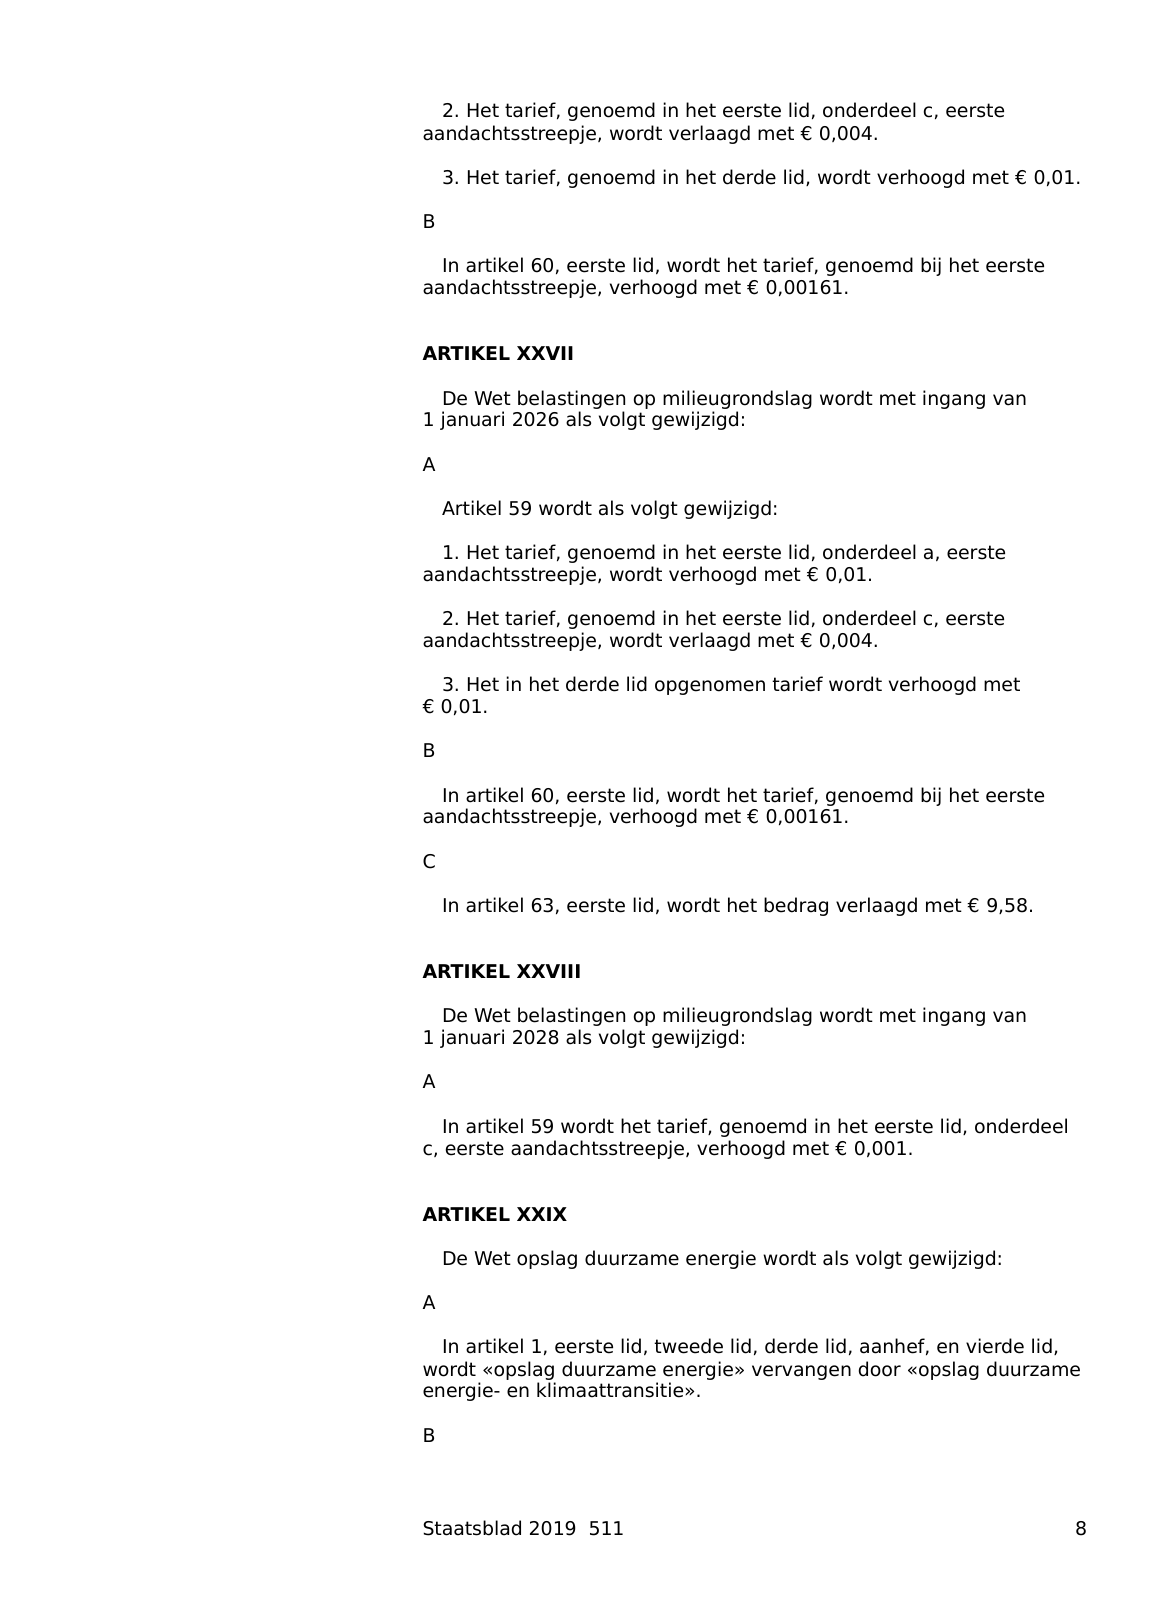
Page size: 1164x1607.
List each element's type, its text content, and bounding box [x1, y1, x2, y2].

subtitle ARTIKEL XXIX [422, 1204, 1087, 1226]
text De Wet opslag duurzame energie wordt als volgt gewijzigd: [422, 1248, 1087, 1270]
text 2. Het tarief, genoemd in het eerste lid, onderdeel c, eerste aandachtsstreepje, wordt verlaagd met € 0,004. [422, 100, 1087, 144]
subtitle ARTIKEL XXVII [422, 343, 1087, 365]
text 3. Het in het derde lid opgenomen tarief wordt verhoogd met € 0,01. [422, 674, 1087, 718]
text In artikel 60, eerste lid, wordt het tarief, genoemd bij het eerste aandachtsstreepje, verhoogd met € 0,00161. [422, 255, 1087, 299]
text A [422, 453, 1087, 476]
text In artikel 63, eerste lid, wordt het bedrag verlaagd met € 9,58. [422, 895, 1087, 917]
text A [422, 1071, 1087, 1093]
text De Wet belastingen op milieugrondslag wordt met ingang van 1 januari 2026 als volgt gewijzigd: [422, 387, 1087, 431]
text In artikel 60, eerste lid, wordt het tarief, genoemd bij het eerste aandachtsstreepje, verhoogd met € 0,00161. [422, 784, 1087, 828]
text Artikel 59 wordt als volgt gewijzigd: [422, 498, 1087, 520]
text 1. Het tarief, genoemd in het eerste lid, onderdeel a, eerste aandachtsstreepje, wordt verhoogd met € 0,01. [422, 542, 1087, 586]
text De Wet belastingen op milieugrondslag wordt met ingang van 1 januari 2028 als volgt gewijzigd: [422, 1005, 1087, 1049]
text B [422, 740, 1087, 762]
text B [422, 1424, 1087, 1447]
text In artikel 1, eerste lid, tweede lid, derde lid, aanhef, en vierde lid, wordt «opslag duurzame energie» vervangen door «opslag duurzame energie- en klimaattransitie». [422, 1336, 1087, 1402]
text 2. Het tarief, genoemd in het eerste lid, onderdeel c, eerste aandachtsstreepje, wordt verlaagd met € 0,004. [422, 608, 1087, 652]
text A [422, 1292, 1087, 1314]
text In artikel 59 wordt het tarief, genoemd in het eerste lid, onderdeel c, eerste aandachtsstreepje, verhoogd met € 0,001. [422, 1116, 1087, 1159]
subtitle ARTIKEL XXVIII [422, 961, 1087, 983]
text 3. Het tarief, genoemd in het derde lid, wordt verhoogd met € 0,01. [422, 167, 1087, 188]
text C [422, 851, 1087, 873]
text B [422, 211, 1087, 233]
